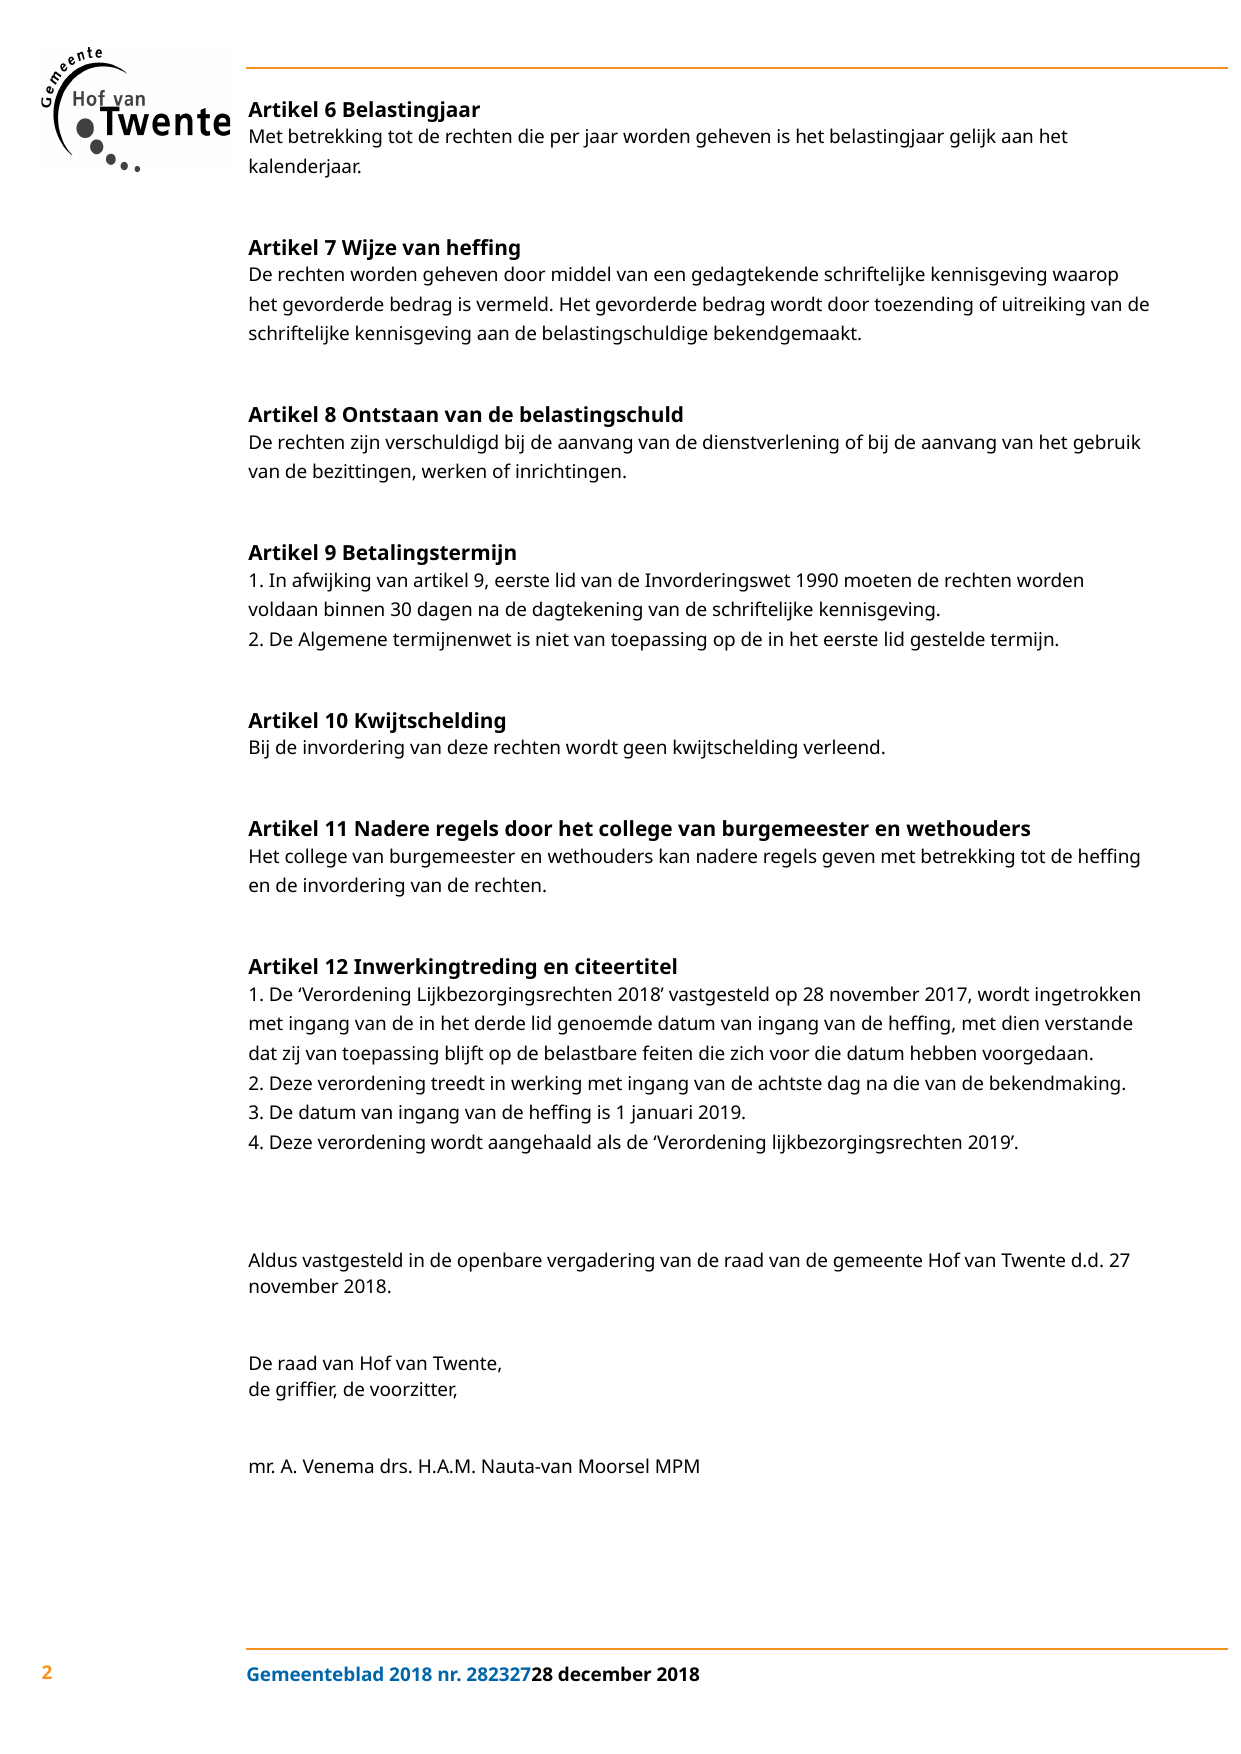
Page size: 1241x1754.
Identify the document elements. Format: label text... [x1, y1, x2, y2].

text Bij de invordering van deze rechten wordt geen kwijtschelding verleend. [248, 734, 1152, 760]
text 4. Deze verordening wordt aangehaald als de ‘Verordening lijkbezorgingsrechten 2019’. [248, 1129, 1152, 1154]
text Artikel 7 Wijze van heffing [248, 233, 1152, 261]
picture [41, 47, 231, 172]
text Artikel 10 Kwijtschelding [248, 706, 1152, 734]
text 3. De datum van ingang van de heffing is 1 januari 2019. [248, 1099, 1152, 1125]
text 2. Deze verordening treedt in werking met ingang van de achtste dag na die van de bekendmaking. [248, 1070, 1152, 1095]
text Artikel 6 Belastingjaar [248, 95, 1152, 123]
text Artikel 9 Betalingstermijn [248, 538, 1152, 567]
text Met betrekking tot de rechten die per jaar worden geheven is het belastingjaar gelijk aan het kalenderjaar. [248, 123, 1152, 178]
text De raad van Hof van Twente, [248, 1350, 1152, 1376]
text 1. De ‘Verordening Lijkbezorgingsrechten 2018’ vastgesteld op 28 november 2017, wordt ingetrokken met ingang van de in het derde lid genoemde datum van ingang van de heffing, met dien verstande dat zij van toepassing blijft op de belastbare feiten die zich voor die datum hebben voorgedaan. [248, 981, 1152, 1066]
text Artikel 8 Ontstaan van de belastingschuld [248, 400, 1152, 429]
text 1. In afwijking van artikel 9, eerste lid van de Invorderingswet 1990 moeten de rechten worden voldaan binnen 30 dagen na de dagtekening van de schriftelijke kennisgeving. [248, 567, 1152, 622]
text de griffier, de voorzitter, [248, 1376, 1152, 1402]
text Artikel 11 Nadere regels door het college van burgemeester en wethouders [248, 814, 1152, 843]
text Het college van burgemeester en wethouders kan nadere regels geven met betrekking tot de heffing en de invordering van de rechten. [248, 843, 1152, 898]
text Artikel 12 Inwerkingtreding en citeertitel [248, 952, 1152, 981]
text De rechten worden geheven door middel van een gedagtekende schriftelijke kennisgeving waarop het gevorderde bedrag is vermeld. Het gevorderde bedrag wordt door toezending of uitreiking van de schriftelijke kennisgeving aan de belastingschuldige bekendgemaakt. [248, 261, 1152, 346]
text mr. A. Venema drs. H.A.M. Nauta-van Moorsel MPM [248, 1453, 1152, 1479]
text De rechten zijn verschuldigd bij de aanvang van de dienstverlening of bij de aanvang van het gebruik van de bezittingen, werken of inrichtingen. [248, 429, 1152, 484]
text Aldus vastgesteld in de openbare vergadering van de raad van de gemeente Hof van Twente d.d. 27 november 2018. [248, 1247, 1152, 1299]
text 2. De Algemene termijnenwet is niet van toepassing op de in het eerste lid gestelde termijn. [248, 626, 1152, 652]
